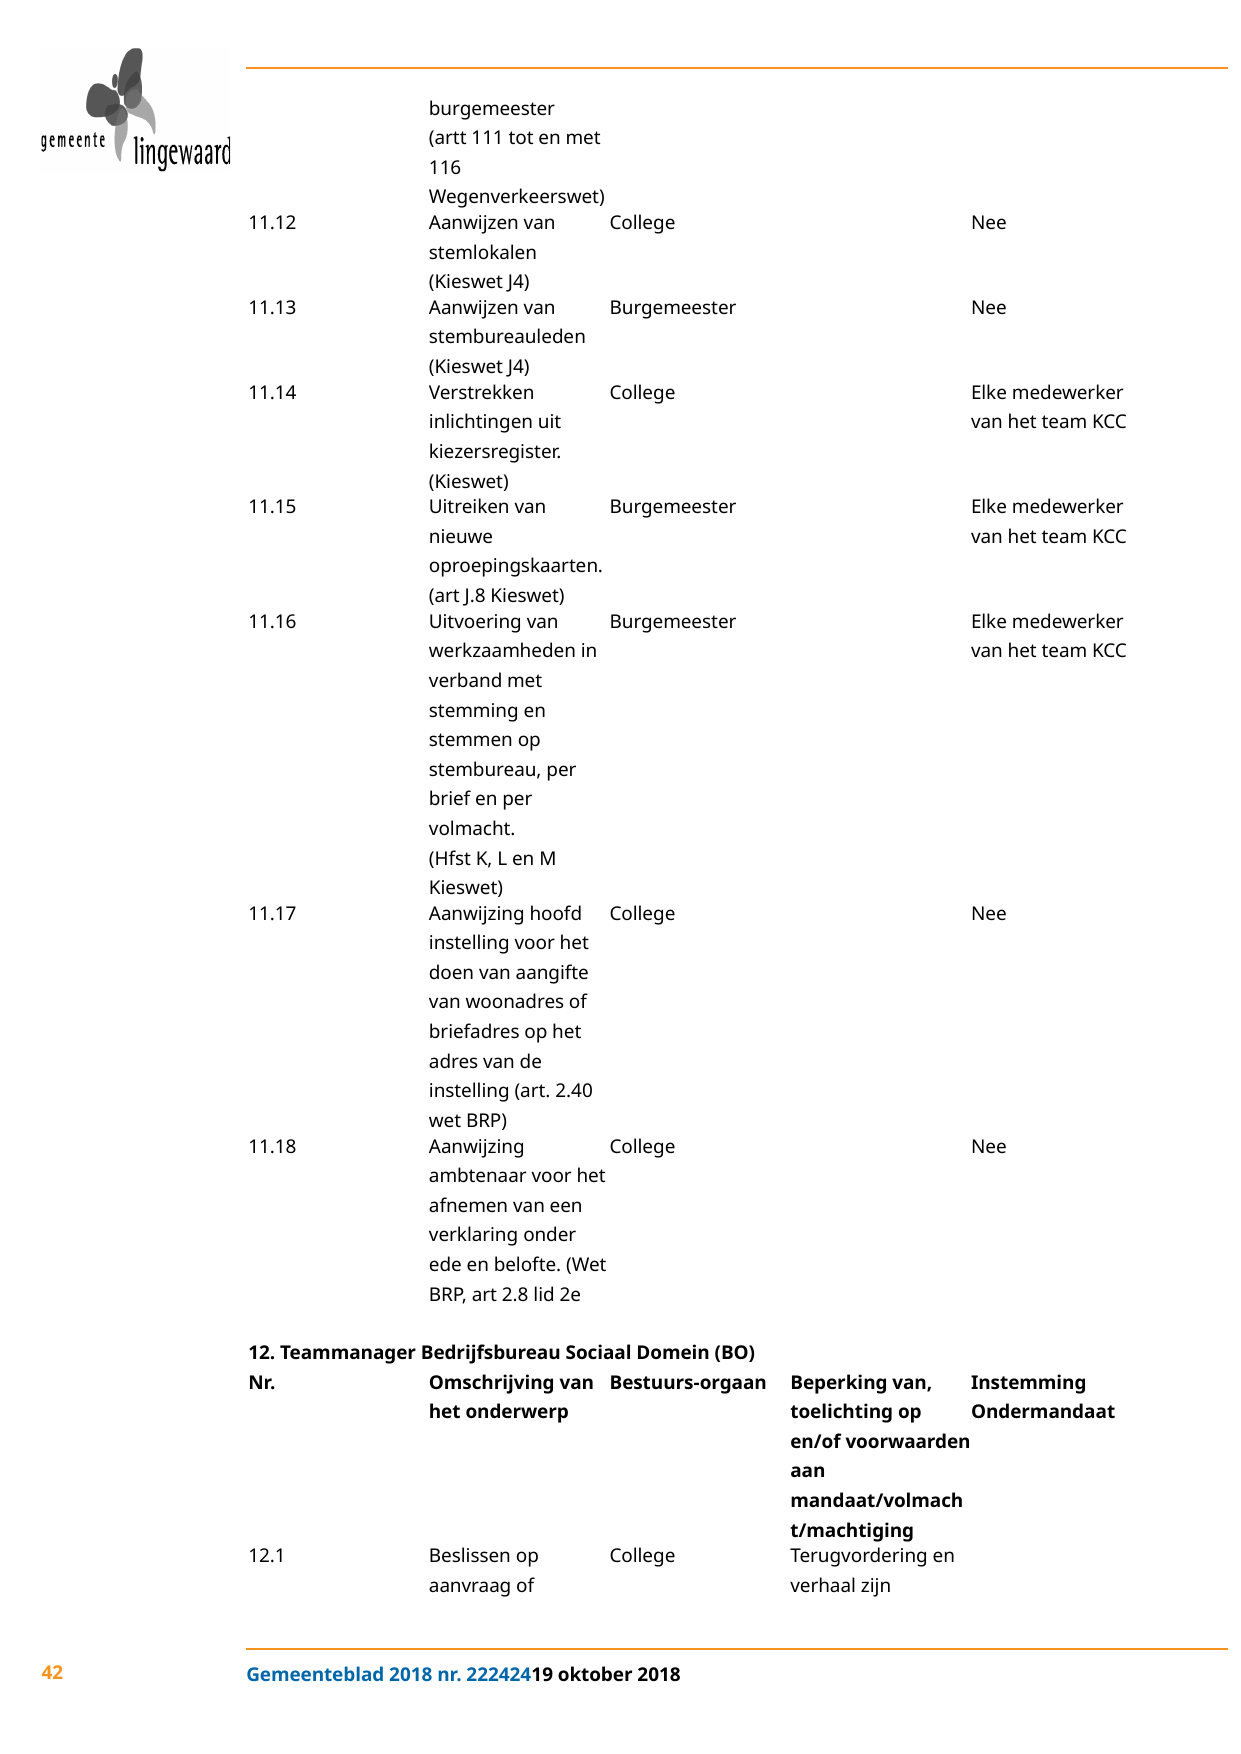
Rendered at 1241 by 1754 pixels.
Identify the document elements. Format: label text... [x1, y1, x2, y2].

table_cell 11.14 [248, 379, 429, 493]
table_header Bestuurs-orgaan [609, 1369, 790, 1543]
picture [41, 47, 231, 172]
table_cell Burgemeester [609, 608, 790, 900]
table_cell Elke medewerker van het team KCC [971, 608, 1152, 900]
table_cell [790, 1133, 971, 1306]
table_cell 11.12 [248, 209, 429, 294]
table_cell Uitvoering van werkzaamheden in verband met stemming en stemmen op stembureau, per brief en per volmacht. (Hfst K, L en M Kieswet) [429, 608, 609, 900]
table_cell Aanwijzing ambtenaar voor het afnemen van een verklaring onder ede en belofte. (Wet BRP, art 2.8 lid 2e [429, 1133, 609, 1306]
table_cell [790, 379, 971, 493]
table_cell Elke medewerker van het team KCC [971, 379, 1152, 493]
table_cell Verstrekken inlichtingen uit kiezersregister. (Kieswet) [429, 379, 609, 493]
table_cell 11.16 [248, 608, 429, 900]
table_cell Nee [971, 209, 1152, 294]
table_cell 11.17 [248, 900, 429, 1133]
table_cell Nee [971, 1133, 1152, 1306]
table_cell 11.13 [248, 294, 429, 379]
table_cell 11.18 [248, 1133, 429, 1306]
table_cell [971, 95, 1152, 209]
table_cell Aanwijzen van stembureauleden (Kieswet J4) [429, 294, 609, 379]
table_cell College [609, 1543, 790, 1598]
table_cell College [609, 379, 790, 493]
table_cell Uitreiken van nieuwe oproepingskaarten. (art J.8 Kieswet) [429, 494, 609, 608]
table_cell [971, 1543, 1152, 1598]
table_cell Nee [971, 900, 1152, 1133]
table_cell [248, 95, 429, 209]
table_cell 11.15 [248, 494, 429, 608]
table_cell Burgemeester [609, 294, 790, 379]
table_cell College [609, 900, 790, 1133]
table_cell Aanwijzen van stemlokalen (Kieswet J4) [429, 209, 609, 294]
table_cell [790, 209, 971, 294]
table_cell Burgemeester [609, 494, 790, 608]
table_cell [790, 294, 971, 379]
table_cell Terugvordering en verhaal zijn [790, 1543, 971, 1598]
table_cell College [609, 1133, 790, 1306]
table_cell [790, 494, 971, 608]
table_cell burgemeester (artt 111 tot en met 116 Wegenverkeerswet) [429, 95, 609, 209]
text 12. Teammanager Bedrijfsbureau Sociaal Domein (BO) [248, 1339, 1152, 1365]
table_header Omschrijving van het onderwerp [429, 1369, 609, 1543]
table_cell Elke medewerker van het team KCC [971, 494, 1152, 608]
table_cell [790, 608, 971, 900]
table_cell [790, 900, 971, 1133]
table_cell College [609, 209, 790, 294]
table_header Instemming Ondermandaat [971, 1369, 1152, 1543]
table_cell [790, 95, 971, 209]
table_cell 12.1 [248, 1543, 429, 1598]
table_cell Nee [971, 294, 1152, 379]
table_header Nr. [248, 1369, 429, 1543]
table_cell Beslissen op aanvraag of [429, 1543, 609, 1598]
table_cell [609, 95, 790, 209]
table_header Beperking van, toelichting op en/of voorwaarden aan mandaat/volmacht/machtiging [790, 1369, 971, 1543]
table_cell Aanwijzing hoofd instelling voor het doen van aangifte van woonadres of briefadres op het adres van de instelling (art. 2.40 wet BRP) [429, 900, 609, 1133]
